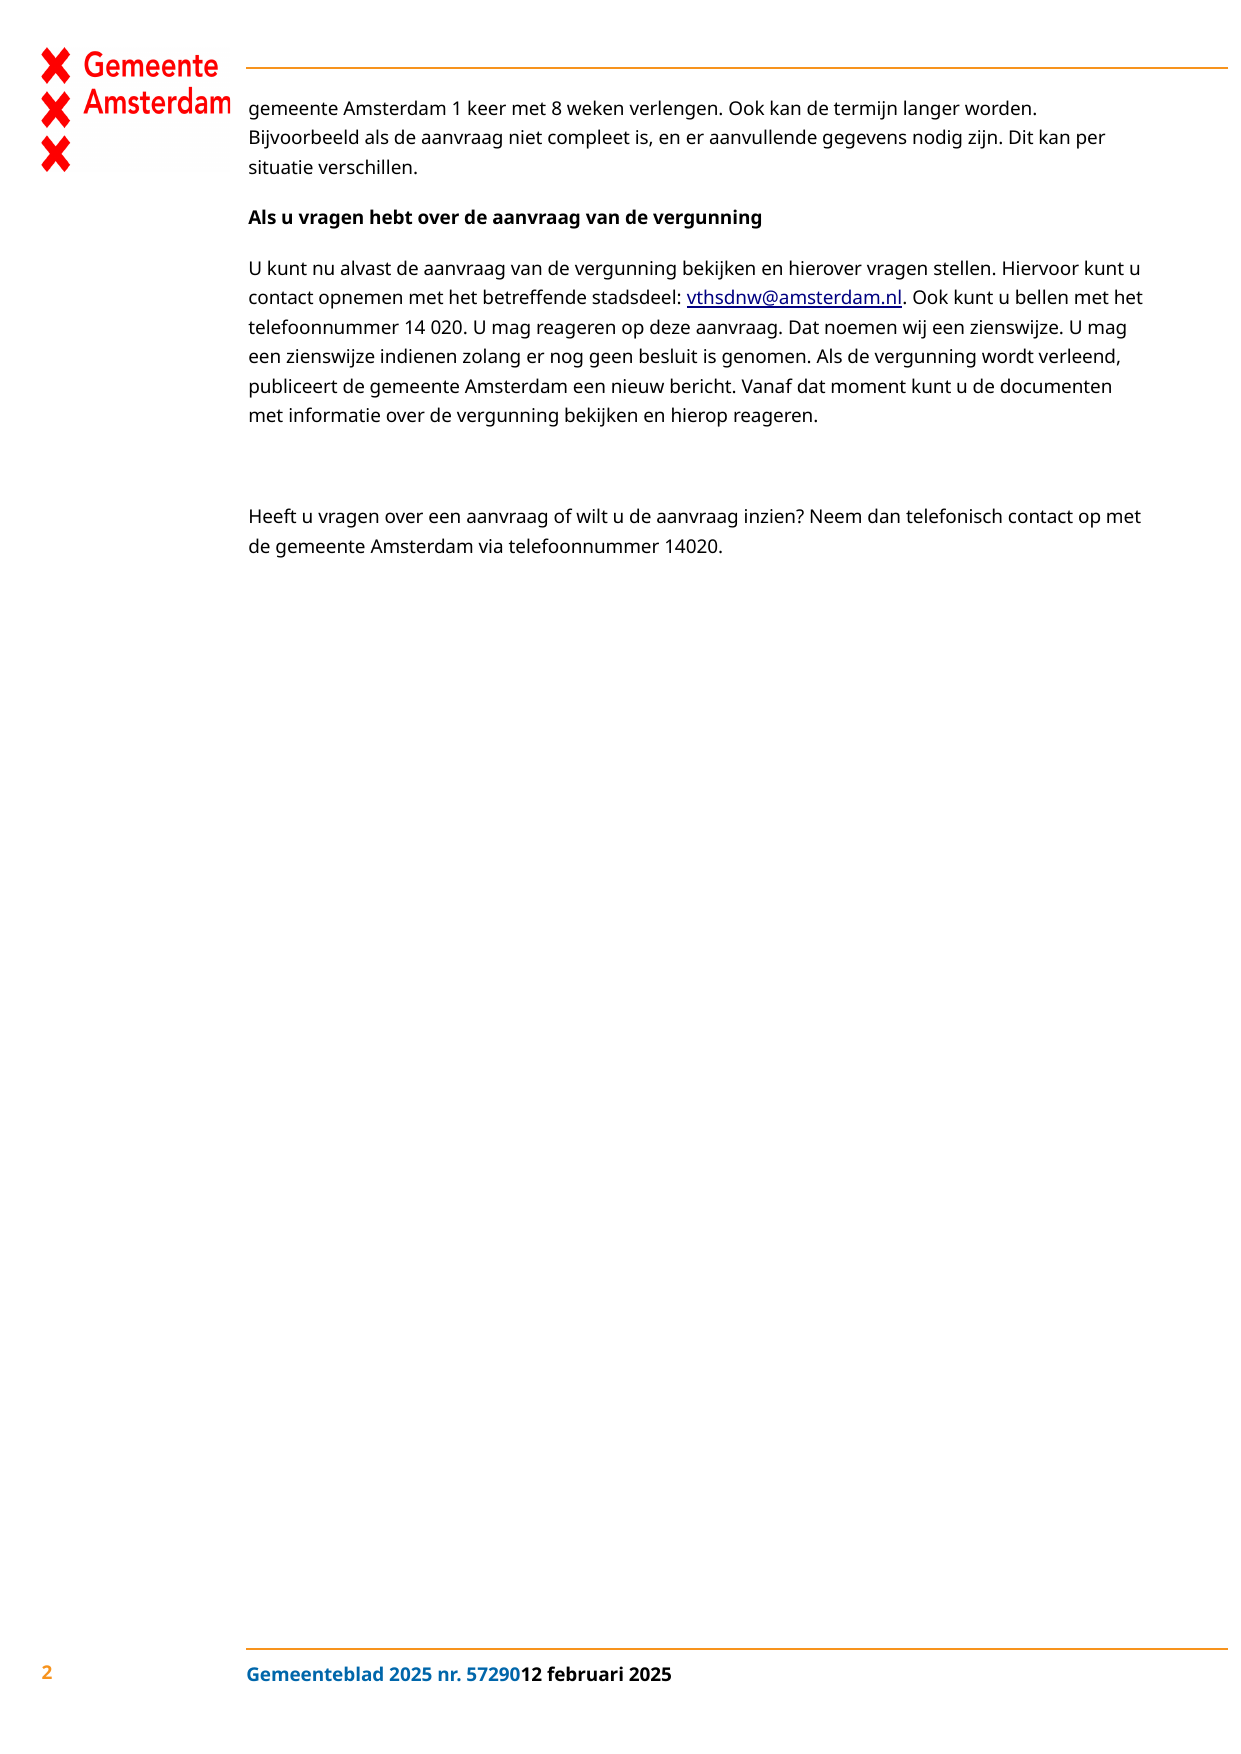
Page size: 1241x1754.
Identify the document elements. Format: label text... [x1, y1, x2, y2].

text Als u vragen hebt over de aanvraag van de vergunning [248, 204, 1152, 230]
text Heeft u vragen over een aanvraag of wilt u de aanvraag inzien? Neem dan telefonisch contact op met de gemeente Amsterdam via telefoonnummer 14020. [248, 503, 1152, 559]
text gemeente Amsterdam 1 keer met 8 weken verlengen. Ook kan de termijn langer worden. Bijvoorbeeld als de aanvraag niet compleet is, en er aanvullende gegevens nodig zijn. Dit kan per situatie verschillen. [248, 95, 1152, 180]
picture [41, 47, 231, 172]
text U kunt nu alvast de aanvraag van de vergunning bekijken en hierover vragen stellen. Hiervoor kunt u contact opnemen met het betreffende stadsdeel: vthsdnw@amsterdam.nl. Ook kunt u bellen met het telefoonnummer 14 020. U mag reageren op deze aanvraag. Dat noemen wij een zienswijze. U mag een zienswijze indienen zolang er nog geen besluit is genomen. Als de vergunning wordt verleend, publiceert de gemeente Amsterdam een nieuw bericht. Vanaf dat moment kunt u de documenten met informatie over de vergunning bekijken en hierop reageren. [248, 255, 1152, 428]
